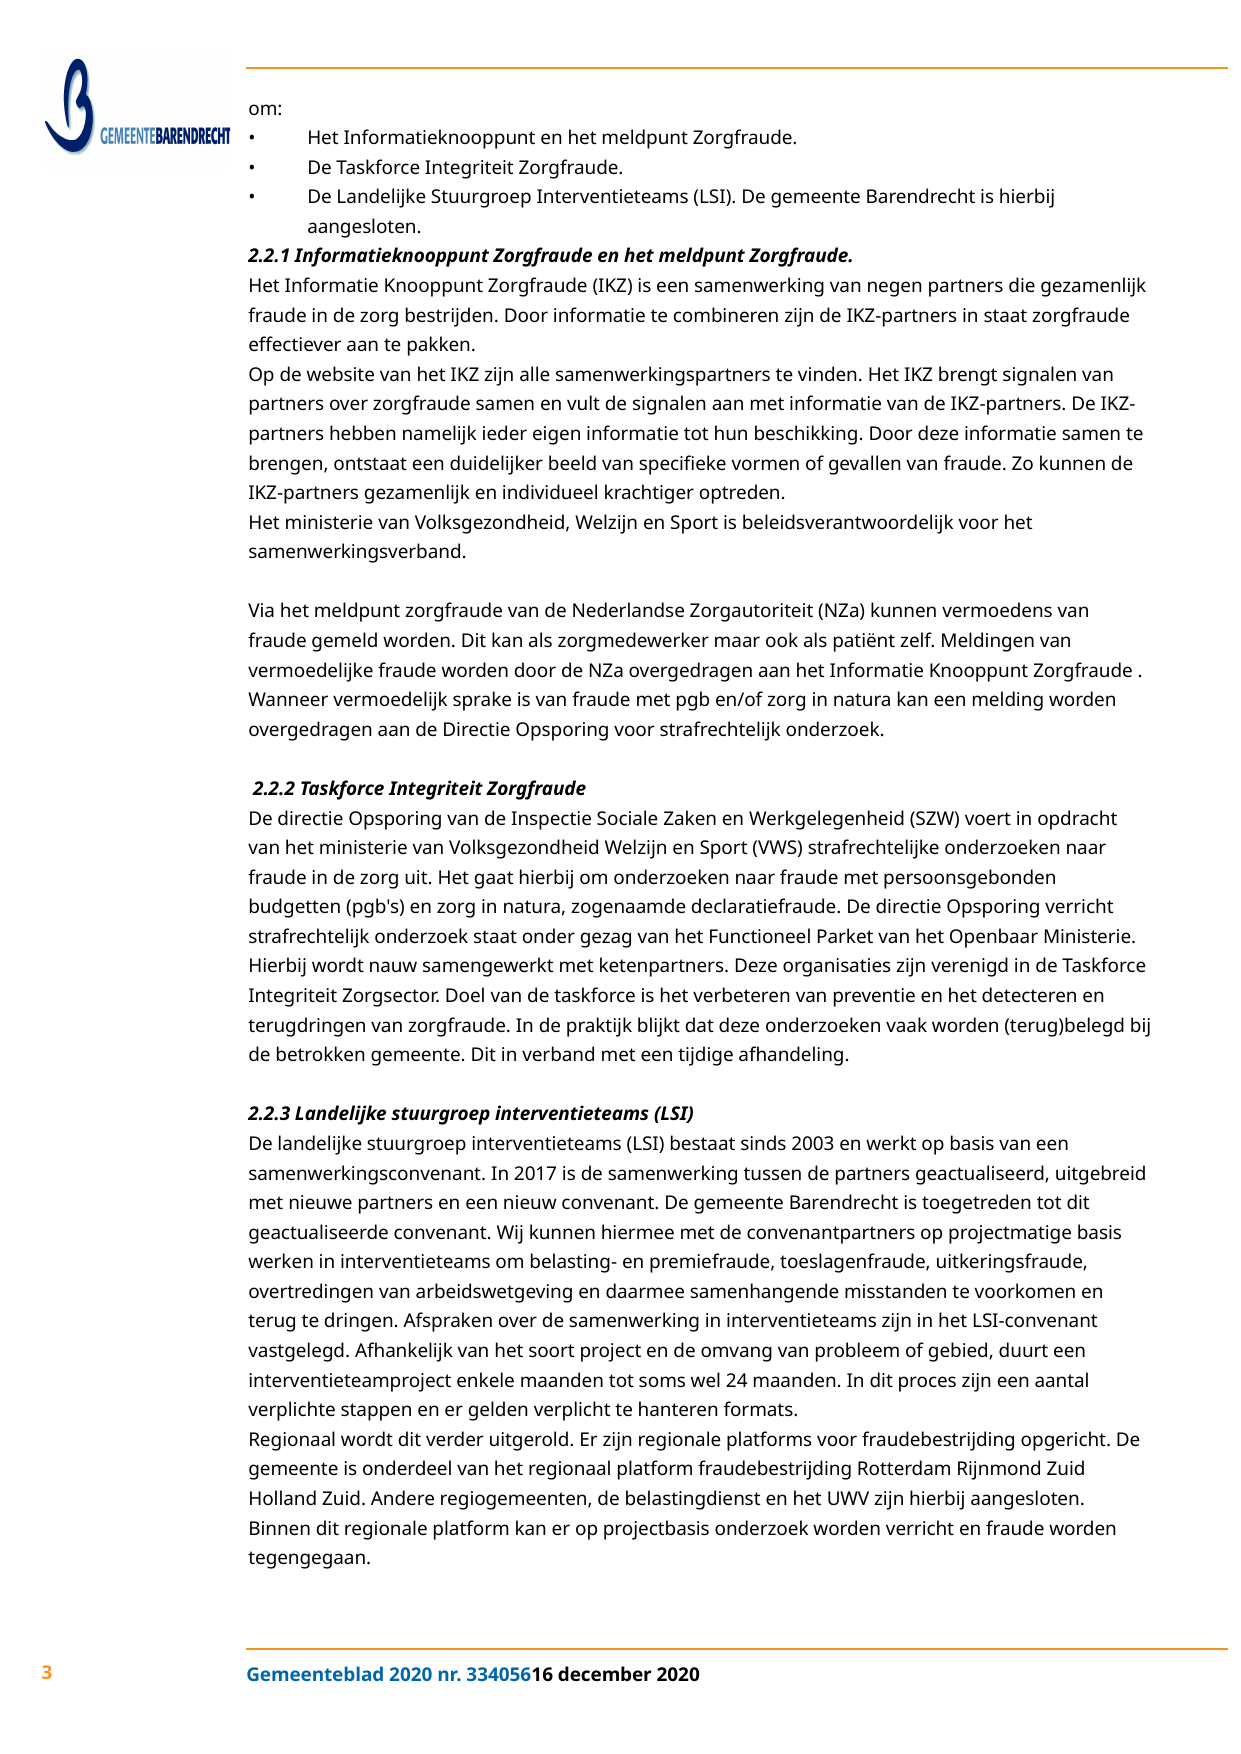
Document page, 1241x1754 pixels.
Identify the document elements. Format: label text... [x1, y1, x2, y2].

text Regionaal wordt dit verder uitgerold. Er zijn regionale platforms voor fraudebestrijding opgericht. De gemeente is onderdeel van het regionaal platform fraudebestrijding Rotterdam Rijnmond Zuid Holland Zuid. Andere regiogemeenten, de belastingdienst en het UWV zijn hierbij aangesloten. Binnen dit regionale platform kan er op projectbasis onderzoek worden verricht en fraude worden tegengegaan. [248, 1426, 1152, 1570]
text 2.2.2 Taskforce Integriteit Zorgfraude [248, 775, 1152, 801]
text De directie Opsporing van de Inspectie Sociale Zaken en Werkgelegenheid (SZW) voert in opdracht van het ministerie van Volksgezondheid Welzijn en Sport (VWS) strafrechtelijke onderzoeken naar fraude in de zorg uit. Het gaat hierbij om onderzoeken naar fraude met persoonsgebonden budgetten (pgb's) en zorg in natura, zogenaamde declaratiefraude. De directie Opsporing verricht strafrechtelijk onderzoek staat onder gezag van het Functioneel Parket van het Openbaar Ministerie. Hierbij wordt nauw samengewerkt met ketenpartners. Deze organisaties zijn verenigd in de Taskforce Integriteit Zorgsector. Doel van de taskforce is het verbeteren van preventie en het detecteren en terugdringen van zorgfraude. In de praktijk blijkt dat deze onderzoeken vaak worden (terug)belegd bij de betrokken gemeente. Dit in verband met een tijdige afhandeling. [248, 805, 1152, 1067]
picture [41, 47, 231, 172]
text Via het meldpunt zorgfraude van de Nederlandse Zorgautoriteit (NZa) kunnen vermoedens van fraude gemeld worden. Dit kan als zorgmedewerker maar ook als patiënt zelf. Meldingen van vermoedelijke fraude worden door de NZa overgedragen aan het Informatie Knooppunt Zorgfraude . Wanneer vermoedelijk sprake is van fraude met pgb en/of zorg in natura kan een melding worden overgedragen aan de Directie Opsporing voor strafrechtelijk onderzoek. [248, 598, 1152, 742]
text De landelijke stuurgroep interventieteams (LSI) bestaat sinds 2003 en werkt op basis van een samenwerkingsconvenant. In 2017 is de samenwerking tussen de partners geactualiseerd, uitgebreid met nieuwe partners en een nieuw convenant. De gemeente Barendrecht is toegetreden tot dit geactualiseerde convenant. Wij kunnen hiermee met de convenantpartners op projectmatige basis werken in interventieteams om belasting- en premiefraude, toeslagenfraude, uitkeringsfraude, overtredingen van arbeidswetgeving en daarmee samenhangende misstanden te voorkomen en terug te dringen. Afspraken over de samenwerking in interventieteams zijn in het LSI-convenant vastgelegd. Afhankelijk van het soort project en de omvang van probleem of gebied, duurt een interventieteamproject enkele maanden tot soms wel 24 maanden. In dit proces zijn een aantal verplichte stappen en er gelden verplicht te hanteren formats. [248, 1130, 1152, 1422]
text Het Informatie Knooppunt Zorgfraude (IKZ) is een samenwerking van negen partners die gezamenlijk fraude in de zorg bestrijden. Door informatie te combineren zijn de IKZ-partners in staat zorgfraude effectiever aan te pakken. [248, 272, 1152, 357]
text Het ministerie van Volksgezondheid, Welzijn en Sport is beleidsverantwoordelijk voor het samenwerkingsverband. [248, 509, 1152, 564]
list De Landelijke Stuurgroep Interventieteams (LSI). De gemeente Barendrecht is hierbij aangesloten. [248, 183, 1152, 239]
text 2.2.3 Landelijke stuurgroep interventieteams (LSI) [248, 1101, 1152, 1126]
text om: [248, 95, 1152, 121]
text 2.2.1 Informatieknooppunt Zorgfraude en het meldpunt Zorgfraude. [248, 243, 1152, 268]
text Op de website van het IKZ zijn alle samenwerkingspartners te vinden. Het IKZ brengt signalen van partners over zorgfraude samen en vult de signalen aan met informatie van de IKZ-partners. De IKZ-partners hebben namelijk ieder eigen informatie tot hun beschikking. Door deze informatie samen te brengen, ontstaat een duidelijker beeld van specifieke vormen of gevallen van fraude. Zo kunnen de IKZ-partners gezamenlijk en individueel krachtiger optreden. [248, 361, 1152, 505]
list De Taskforce Integriteit Zorgfraude. [248, 154, 1152, 180]
list Het Informatieknooppunt en het meldpunt Zorgfraude. [248, 124, 1152, 150]
